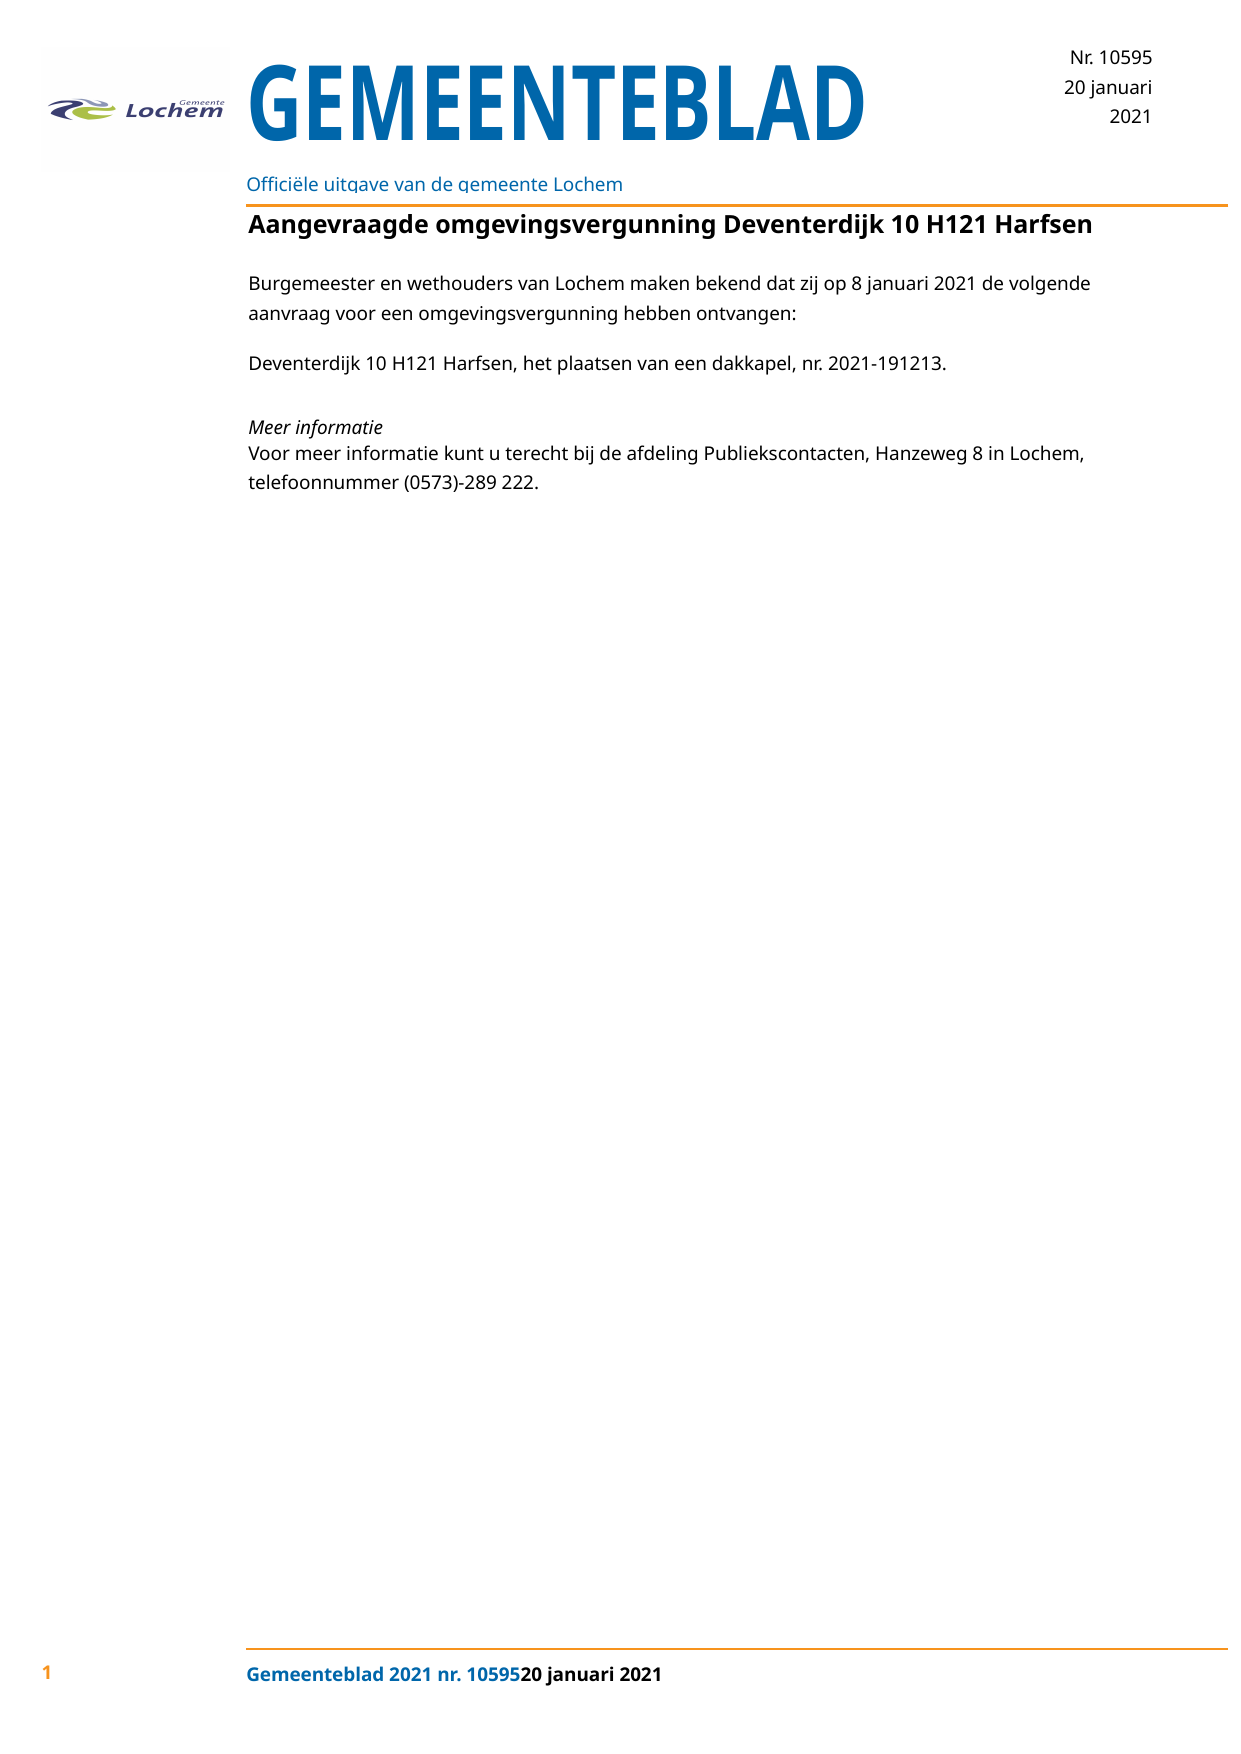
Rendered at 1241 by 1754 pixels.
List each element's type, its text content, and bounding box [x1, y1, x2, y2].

text Deventerdijk 10 H121 Harfsen, het plaatsen van een dakkapel, nr. 2021-191213. [248, 350, 1152, 376]
text Aangevraagde omgevingsvergunning Deventerdijk 10 H121 Harfsen [248, 207, 1152, 241]
picture [41, 47, 231, 172]
text Burgemeester en wethouders van Lochem maken bekend dat zij op 8 januari 2021 de volgende aanvraag voor een omgevingsvergunning hebben ontvangen: [248, 270, 1152, 326]
text Voor meer informatie kunt u terecht bij de afdeling Publiekscontacten, Hanzeweg 8 in Lochem, telefoonnummer (0573)-289 222. [248, 440, 1152, 495]
text Meer informatie [248, 414, 1152, 440]
